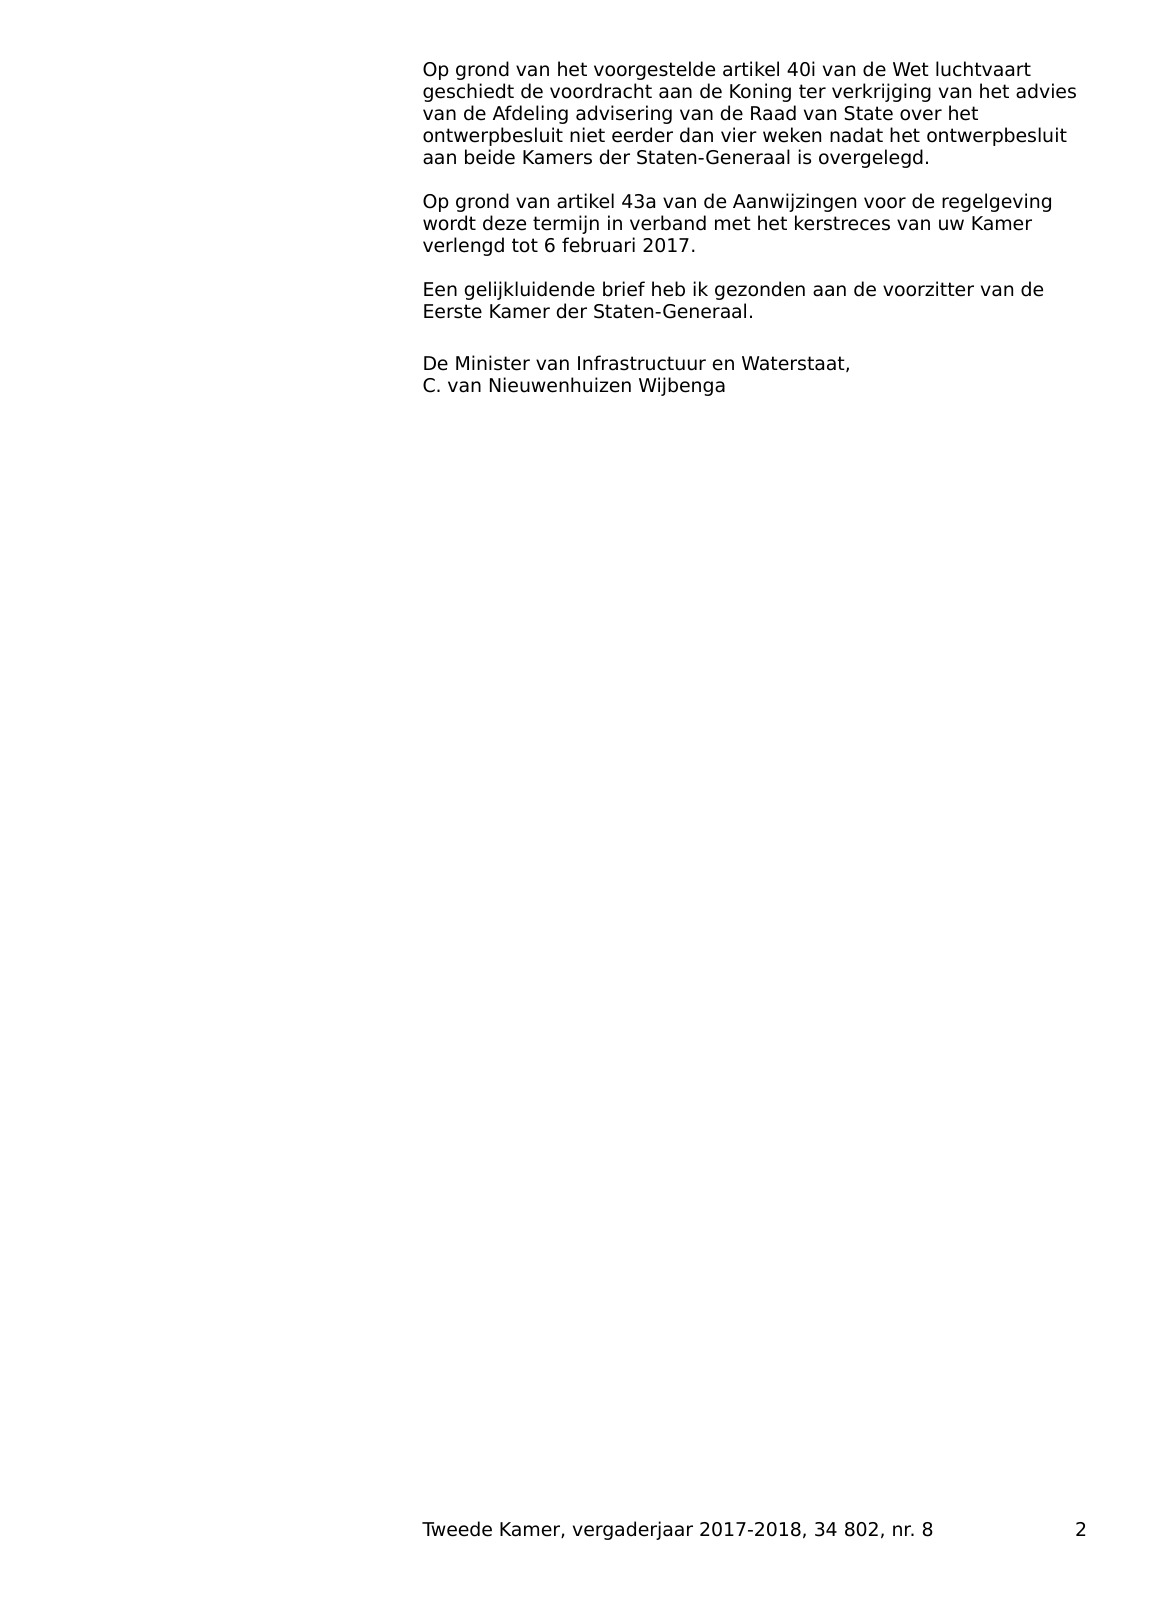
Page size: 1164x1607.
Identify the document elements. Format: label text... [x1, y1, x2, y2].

text Een gelijkluidende brief heb ik gezonden aan de voorzitter van de Eerste Kamer der Staten-Generaal. [422, 279, 1087, 323]
text Op grond van artikel 43a van de Aanwijzingen voor de regelgeving wordt deze termijn in verband met het kerstreces van uw Kamer verlengd tot 6 februari 2017. [422, 191, 1087, 257]
text Op grond van het voorgestelde artikel 40i van de Wet luchtvaart geschiedt de voordracht aan de Koning ter verkrijging van het advies van de Afdeling advisering van de Raad van State over het ontwerpbesluit niet eerder dan vier weken nadat het ontwerpbesluit aan beide Kamers der Staten-Generaal is overgelegd. [422, 59, 1087, 169]
text De Minister van Infrastructuur en Waterstaat, C. van Nieuwenhuizen Wijbenga [422, 353, 1087, 397]
